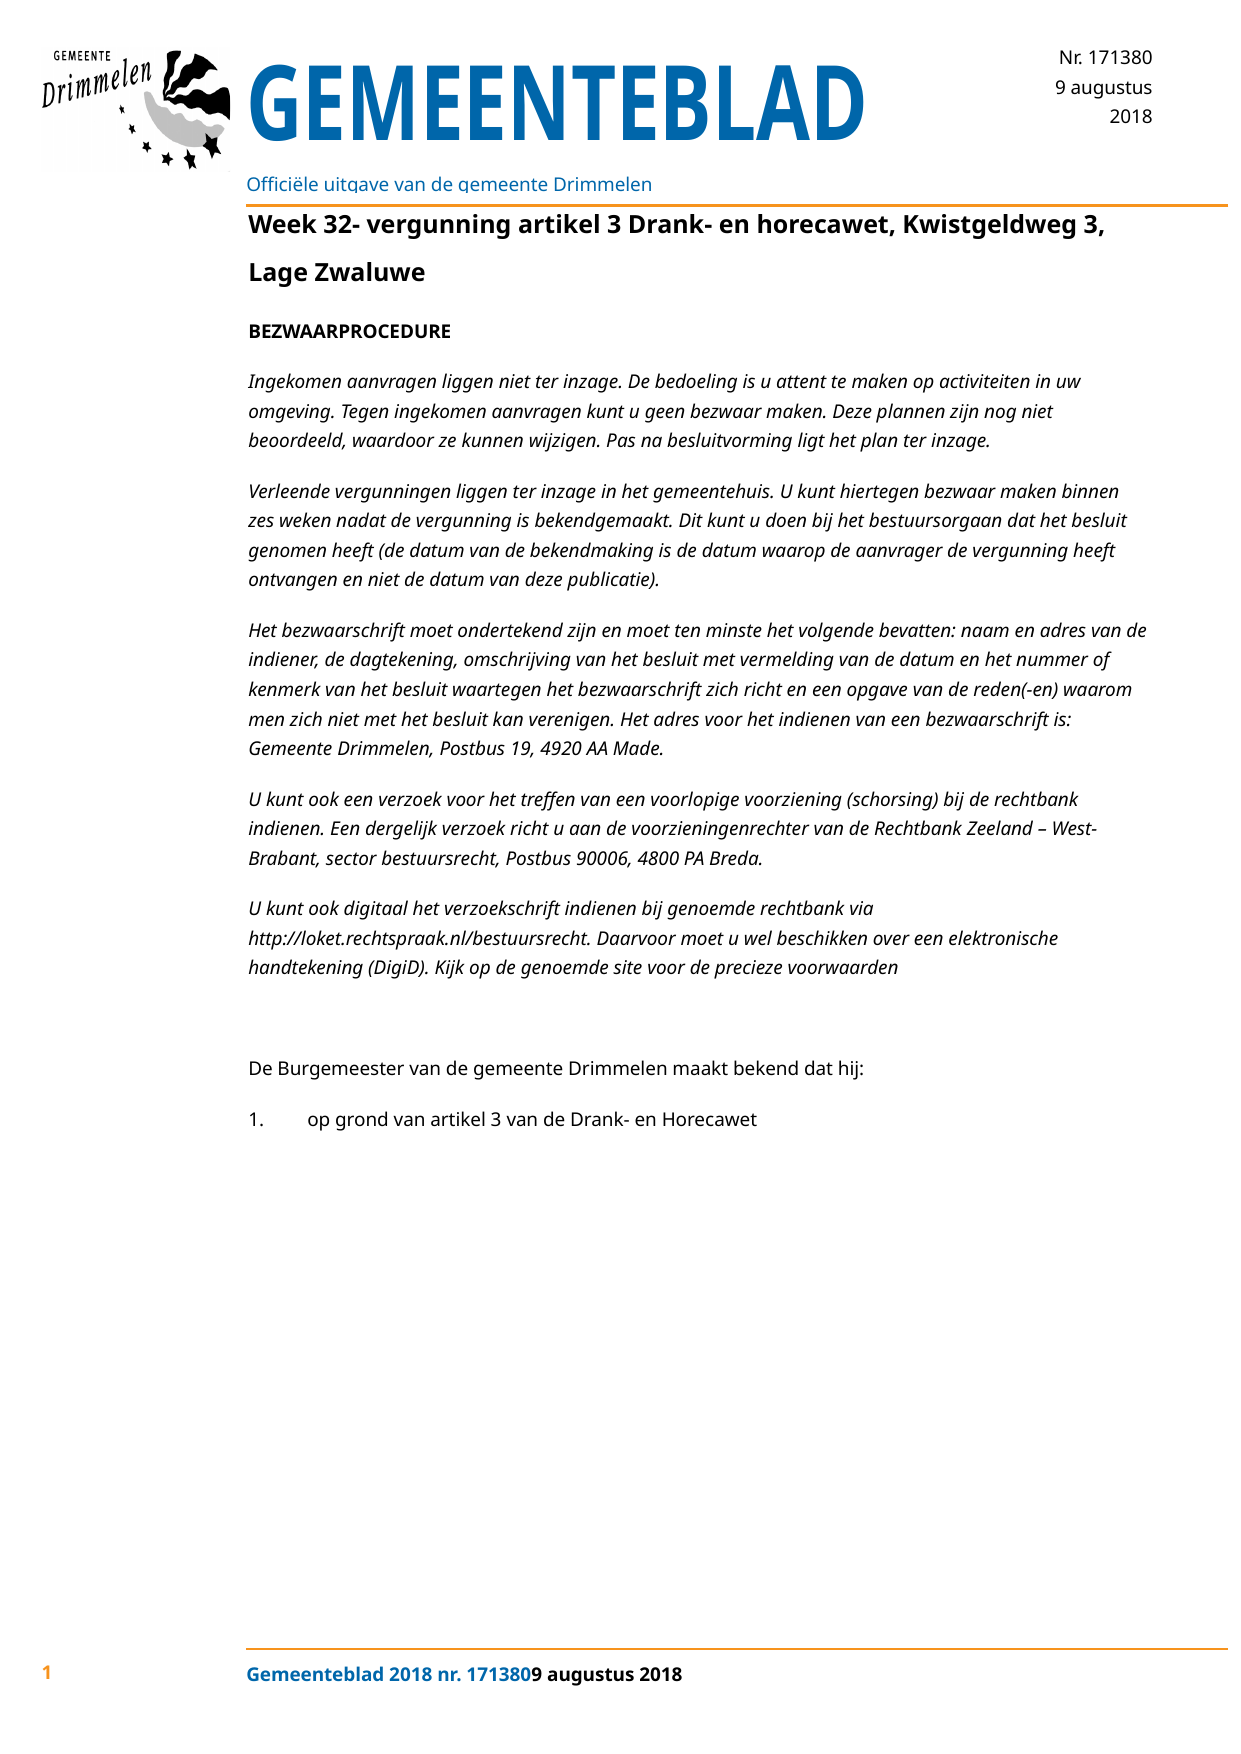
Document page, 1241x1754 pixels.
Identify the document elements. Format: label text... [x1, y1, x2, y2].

text BEZWAARPROCEDURE [248, 318, 1152, 344]
picture [41, 47, 231, 172]
text De Burgemeester van de gemeente Drimmelen maakt bekend dat hij: [248, 1055, 1152, 1081]
list op grond van artikel 3 van de Drank- en Horecawet [248, 1106, 1152, 1132]
text Het bezwaarschrift moet ondertekend zijn en moet ten minste het volgende bevatten: naam en adres van de indiener, de dagtekening, omschrijving van het besluit met vermelding van de datum en het nummer of kenmerk van het besluit waartegen het bezwaarschrift zich richt en een opgave van de reden(-en) waarom men zich niet met het besluit kan verenigen. Het adres voor het indienen van een bezwaarschrift is: Gemeente Drimmelen, Postbus 19, 4920 AA Made. [248, 617, 1152, 761]
text Verleende vergunningen liggen ter inzage in het gemeentehuis. U kunt hiertegen bezwaar maken binnen zes weken nadat de vergunning is bekendgemaakt. Dit kunt u doen bij het bestuursorgaan dat het besluit genomen heeft (de datum van de bekendmaking is de datum waarop de aanvrager de vergunning heeft ontvangen en niet de datum van deze publicatie). [248, 478, 1152, 592]
text Week 32- vergunning artikel 3 Drank- en horecawet, Kwistgeldweg 3, Lage Zwaluwe [248, 207, 1152, 288]
text U kunt ook digitaal het verzoekschrift indienen bij genoemde rechtbank via http://loket.rechtspraak.nl/bestuursrecht. Daarvoor moet u wel beschikken over een elektronische handtekening (DigiD). Kijk op de genoemde site voor de precieze voorwaarden [248, 895, 1152, 980]
text U kunt ook een verzoek voor het treffen van een voorlopige voorziening (schorsing) bij de rechtbank indienen. Een dergelijk verzoek richt u aan de voorzieningenrechter van de Rechtbank Zeeland – West-Brabant, sector bestuursrecht, Postbus 90006, 4800 PA Breda. [248, 786, 1152, 871]
text Ingekomen aanvragen liggen niet ter inzage. De bedoeling is u attent te maken op activiteiten in uw omgeving. Tegen ingekomen aanvragen kunt u geen bezwaar maken. Deze plannen zijn nog niet beoordeeld, waardoor ze kunnen wijzigen. Pas na besluitvorming ligt het plan ter inzage. [248, 368, 1152, 453]
